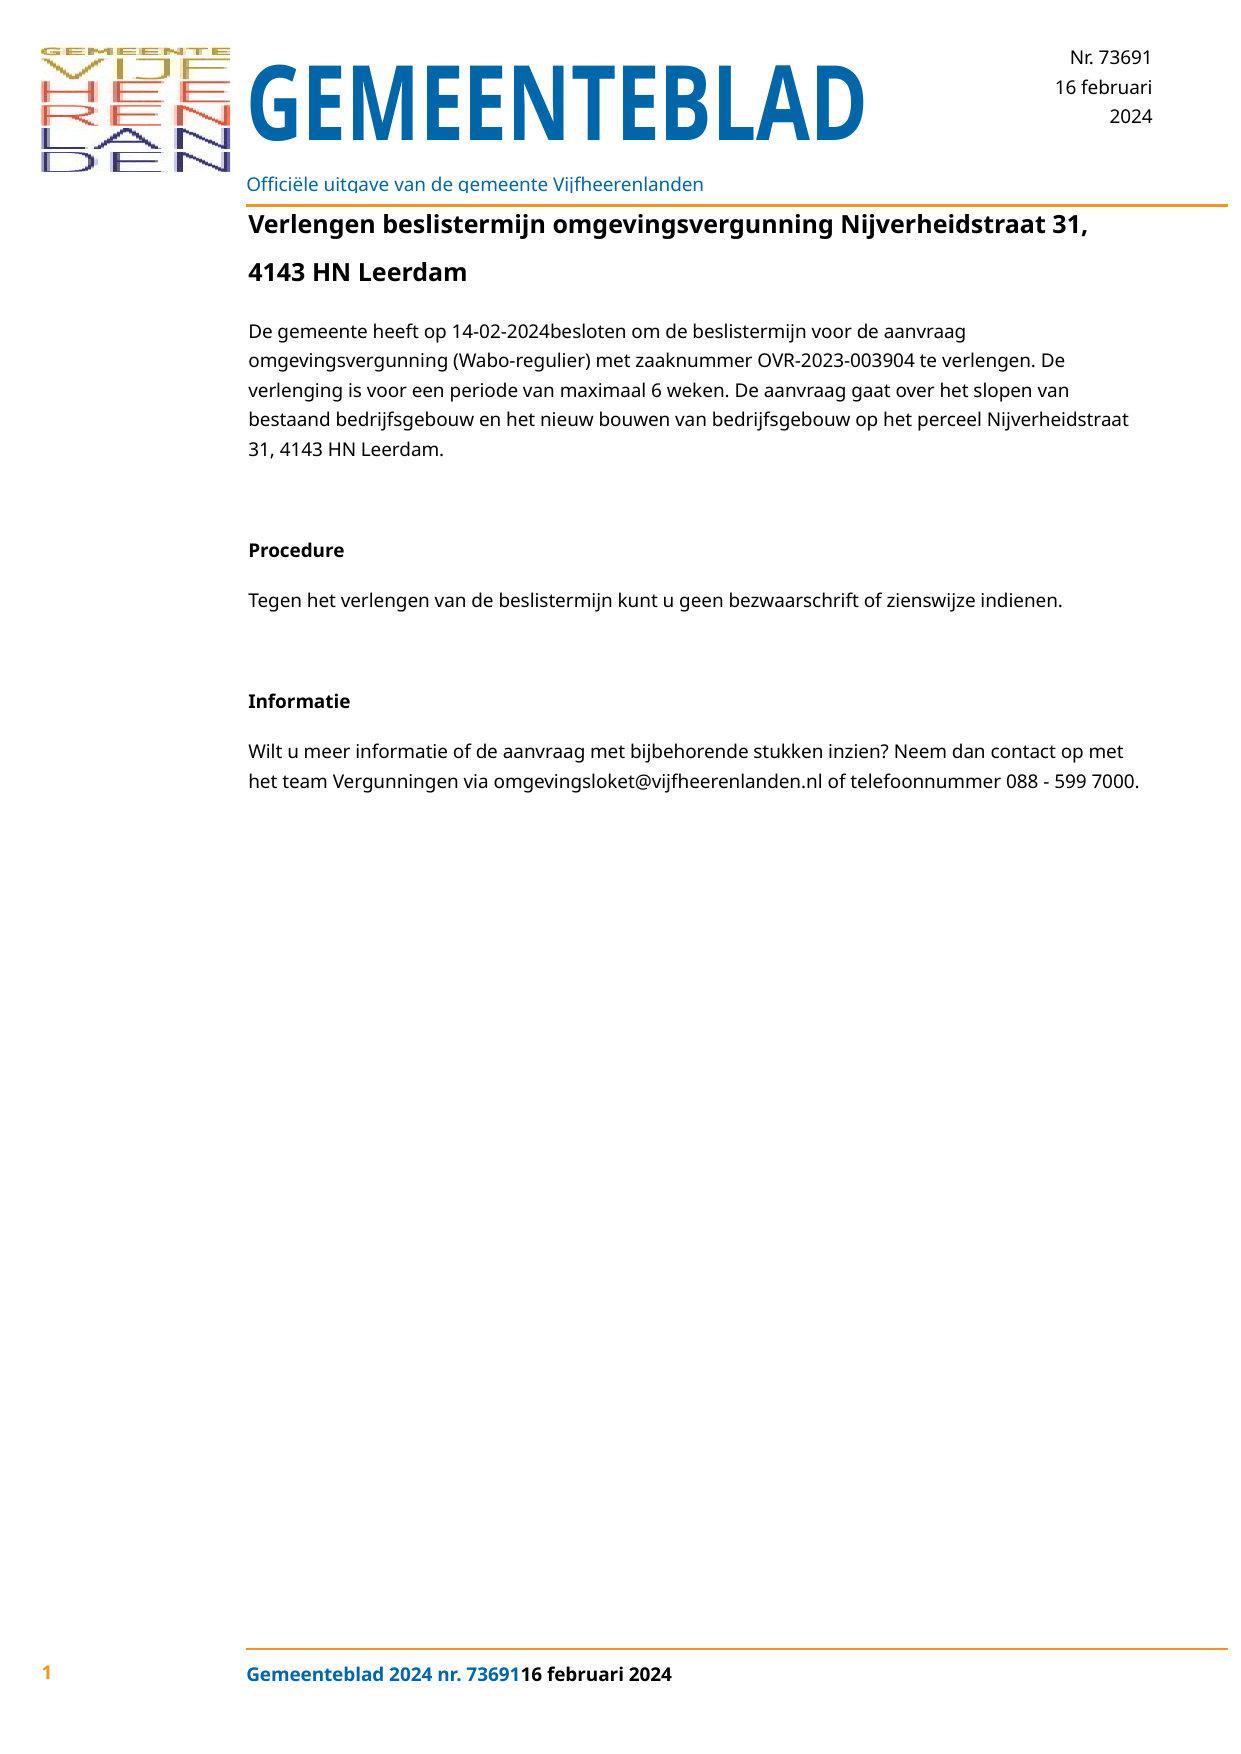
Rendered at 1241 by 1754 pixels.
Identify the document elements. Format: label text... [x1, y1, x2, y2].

picture [41, 47, 231, 172]
text De gemeente heeft op 14-02-2024besloten om de beslistermijn voor de aanvraag omgevingsvergunning (Wabo-regulier) met zaaknummer OVR-2023-003904 te verlengen. De verlenging is voor een periode van maximaal 6 weken. De aanvraag gaat over het slopen van bestaand bedrijfsgebouw en het nieuw bouwen van bedrijfsgebouw op het perceel Nijverheidstraat 31, 4143 HN Leerdam. [248, 318, 1152, 462]
text Informatie [248, 688, 1152, 714]
text Tegen het verlengen van de beslistermijn kunt u geen bezwaarschrift of zienswijze indienen. [248, 587, 1152, 613]
text Wilt u meer informatie of de aanvraag met bijbehorende stukken inzien? Neem dan contact op met het team Vergunningen via omgevingsloket@vijfheerenlanden.nl of telefoonnummer 088 - 599 7000. [248, 739, 1152, 794]
text Verlengen beslistermijn omgevingsvergunning Nijverheidstraat 31, 4143 HN Leerdam [248, 207, 1152, 288]
text Procedure [248, 537, 1152, 563]
